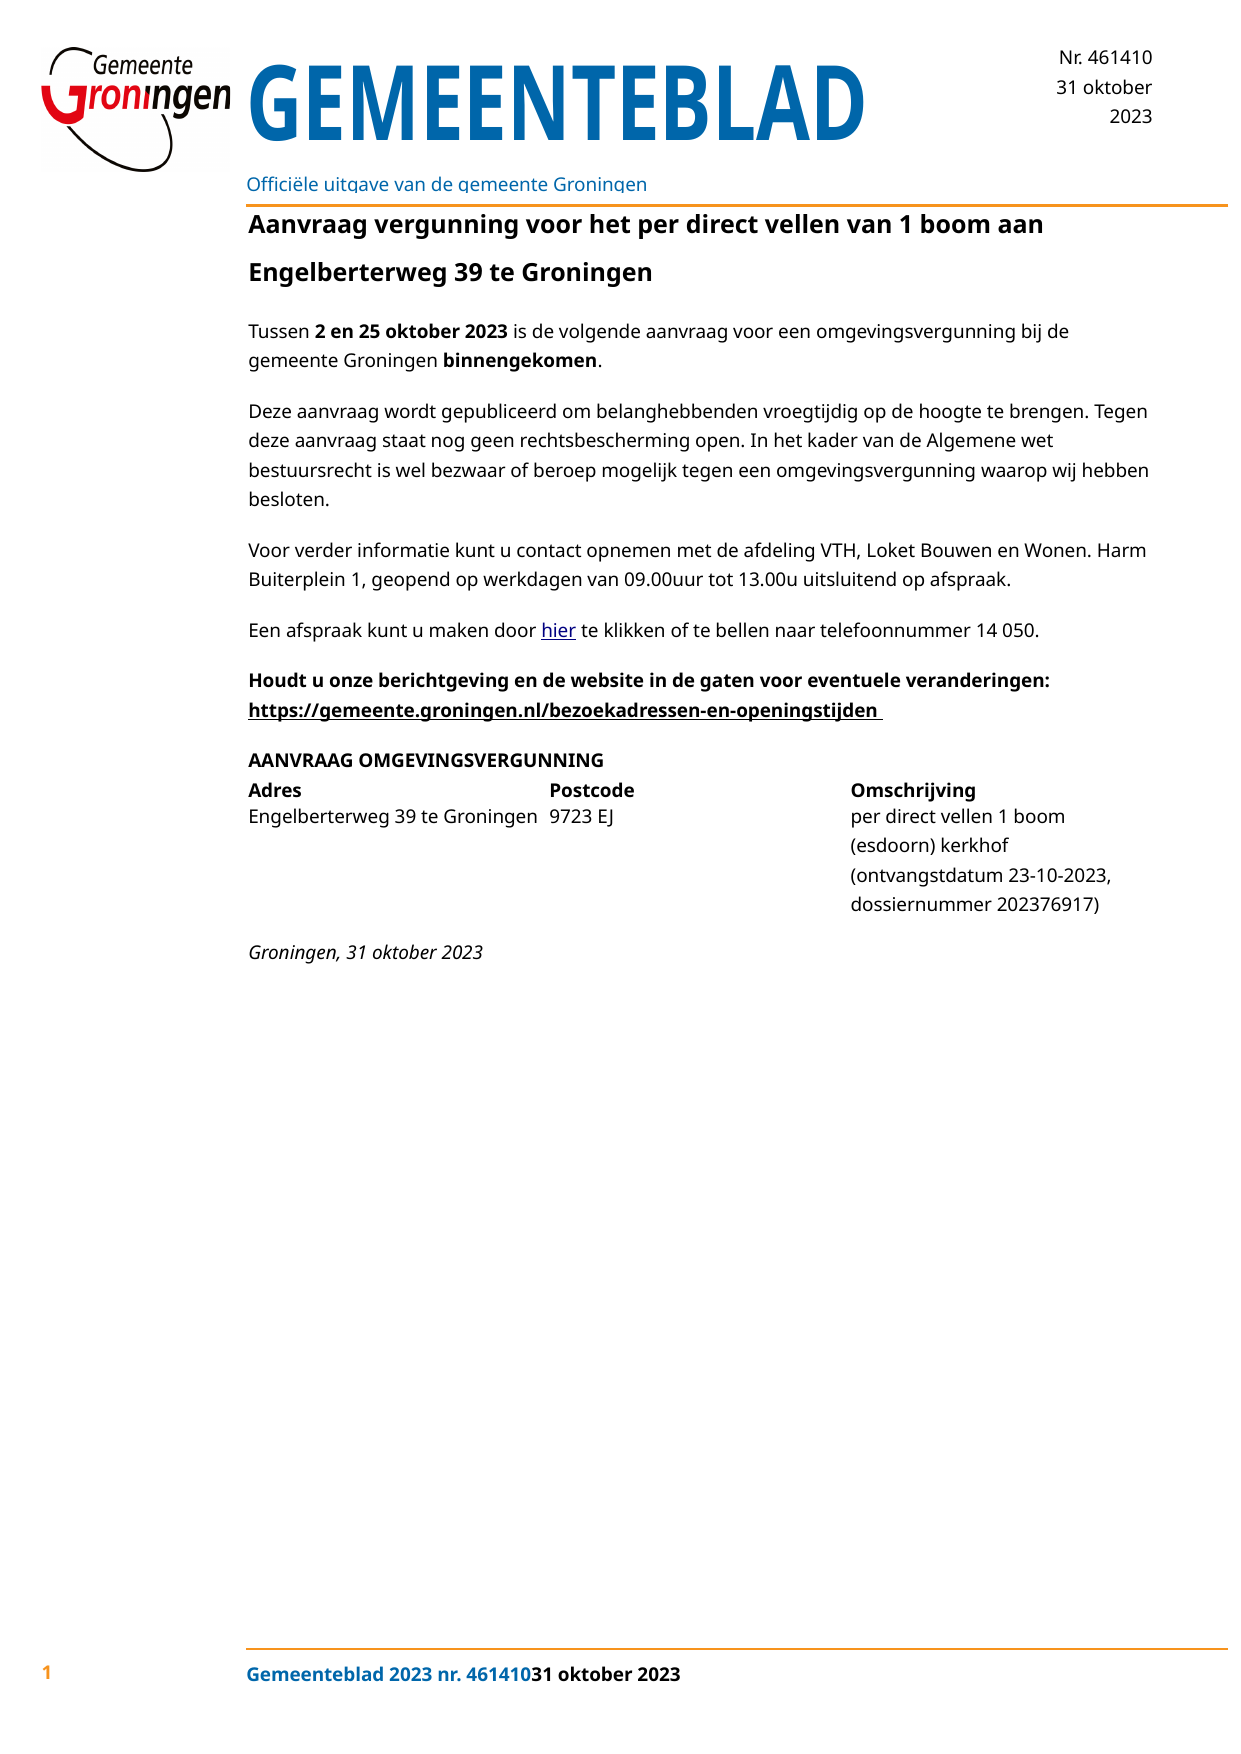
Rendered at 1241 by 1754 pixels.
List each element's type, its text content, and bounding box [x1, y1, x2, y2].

table_cell Engelberterweg 39 te Groningen [248, 803, 549, 917]
table_header Postcode [549, 777, 850, 803]
text Houdt u onze berichtgeving en de website in de gaten voor eventuele veranderingen: https://gemeente.groningen.nl/bezoekadressen-en-openingstijden [248, 667, 1152, 723]
text Een afspraak kunt u maken door hier te klikken of te bellen naar telefoonnummer 14 050. [248, 617, 1152, 643]
text Tussen 2 en 25 oktober 2023 is de volgende aanvraag voor een omgevingsvergunning bij de gemeente Groningen binnengekomen. [248, 318, 1152, 373]
picture [41, 47, 231, 172]
text AANVRAAG OMGEVINGSVERGUNNING [248, 747, 1152, 773]
text Voor verder informatie kunt u contact opnemen met de afdeling VTH, Loket Bouwen en Wonen. Harm Buiterplein 1, geopend op werkdagen van 09.00uur tot 13.00u uitsluitend op afspraak. [248, 537, 1152, 592]
text Groningen, 31 oktober 2023 [248, 939, 1152, 964]
table_cell 9723 EJ [549, 803, 850, 917]
table_header Omschrijving [850, 777, 1152, 803]
table_header Adres [248, 777, 549, 803]
text Aanvraag vergunning voor het per direct vellen van 1 boom aan Engelberterweg 39 te Groningen [248, 207, 1152, 288]
text Deze aanvraag wordt gepubliceerd om belanghebbenden vroegtijdig op de hoogte te brengen. Tegen deze aanvraag staat nog geen rechtsbescherming open. In het kader van de Algemene wet bestuursrecht is wel bezwaar of beroep mogelijk tegen een omgevingsvergunning waarop wij hebben besloten. [248, 398, 1152, 512]
table_cell per direct vellen 1 boom (esdoorn) kerkhof (ontvangstdatum 23-10-2023, dossiernummer 202376917) [850, 803, 1152, 917]
